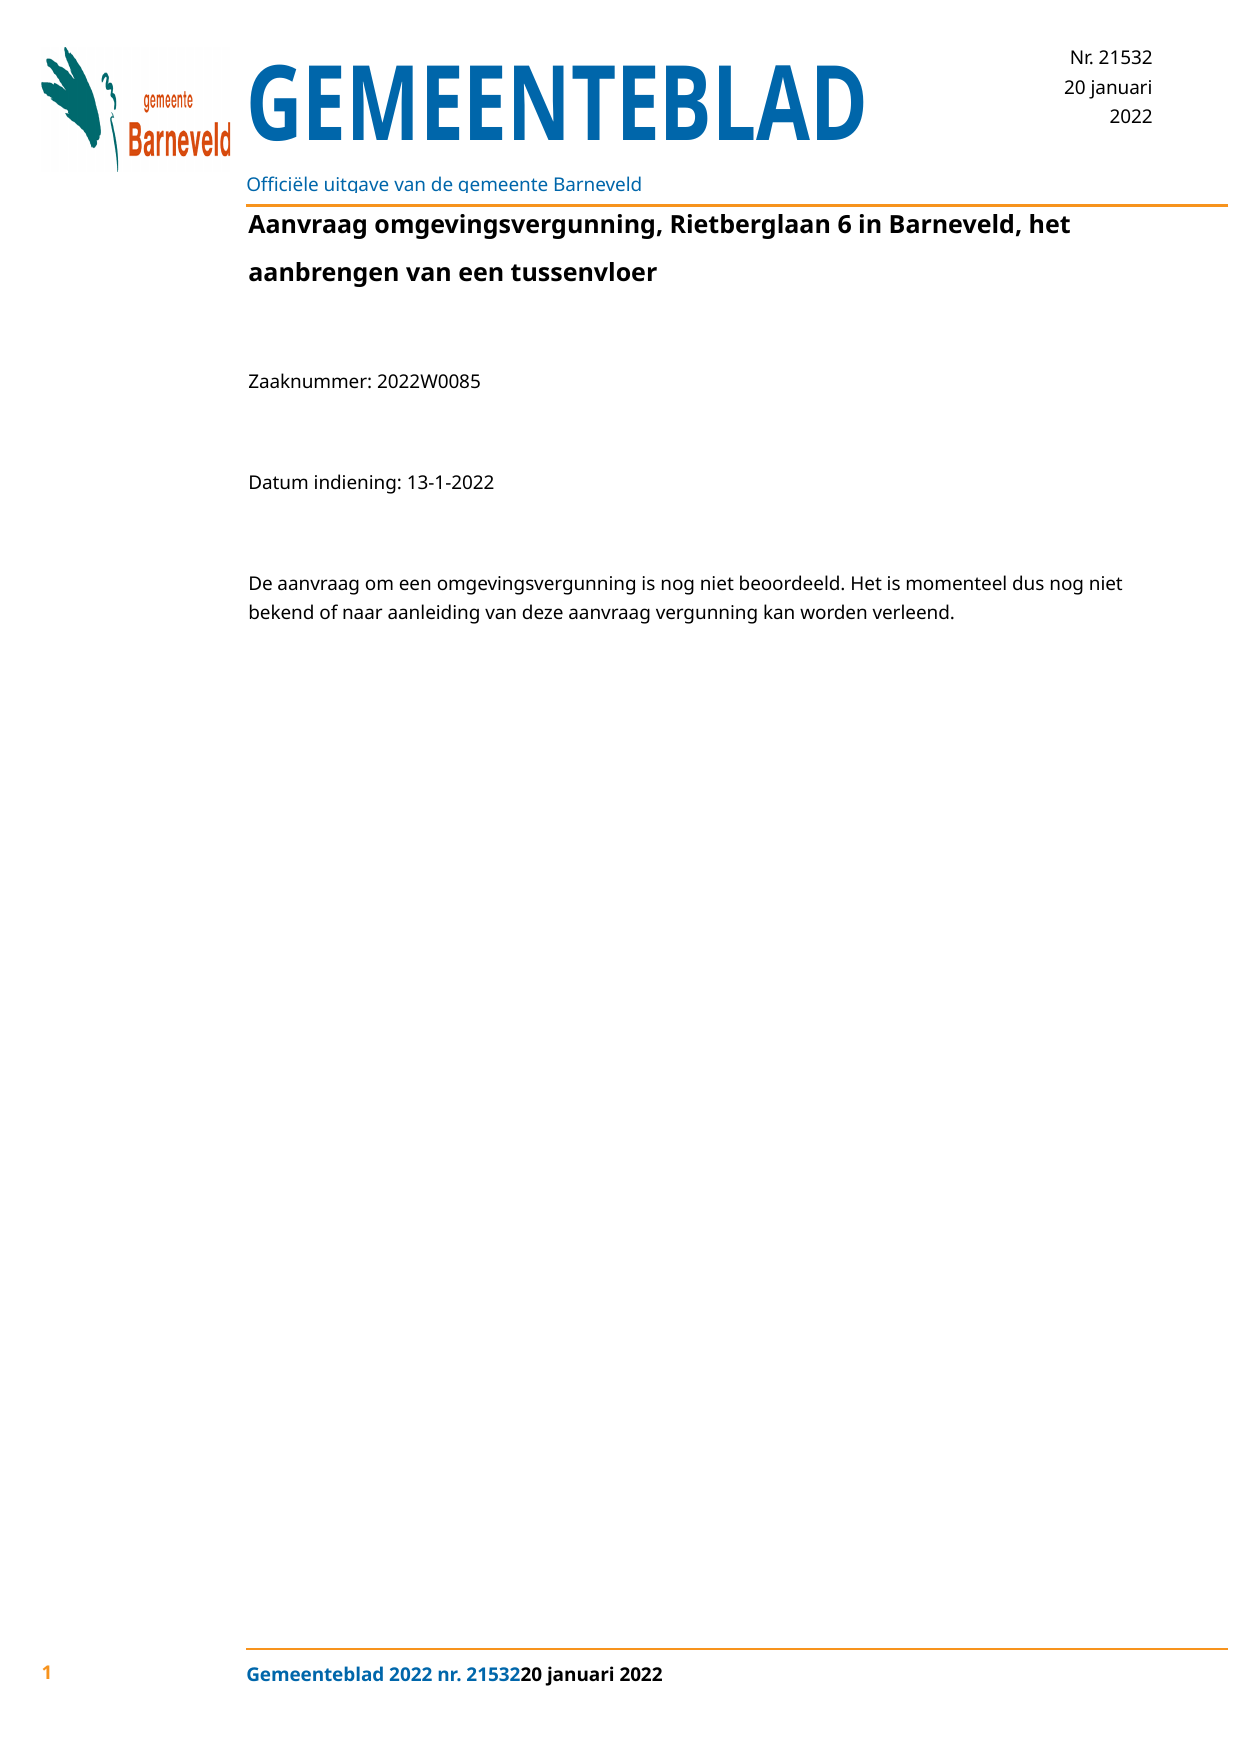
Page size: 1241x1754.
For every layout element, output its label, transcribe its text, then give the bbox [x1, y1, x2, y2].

picture [41, 47, 231, 172]
text Zaaknummer: 2022W0085 [248, 368, 1152, 394]
text Aanvraag omgevingsvergunning, Rietberglaan 6 in Barneveld, het aanbrengen van een tussenvloer [248, 207, 1152, 288]
text Datum indiening: 13-1-2022 [248, 469, 1152, 495]
text De aanvraag om een omgevingsvergunning is nog niet beoordeeld. Het is momenteel dus nog niet bekend of naar aanleiding van deze aanvraag vergunning kan worden verleend. [248, 570, 1152, 625]
